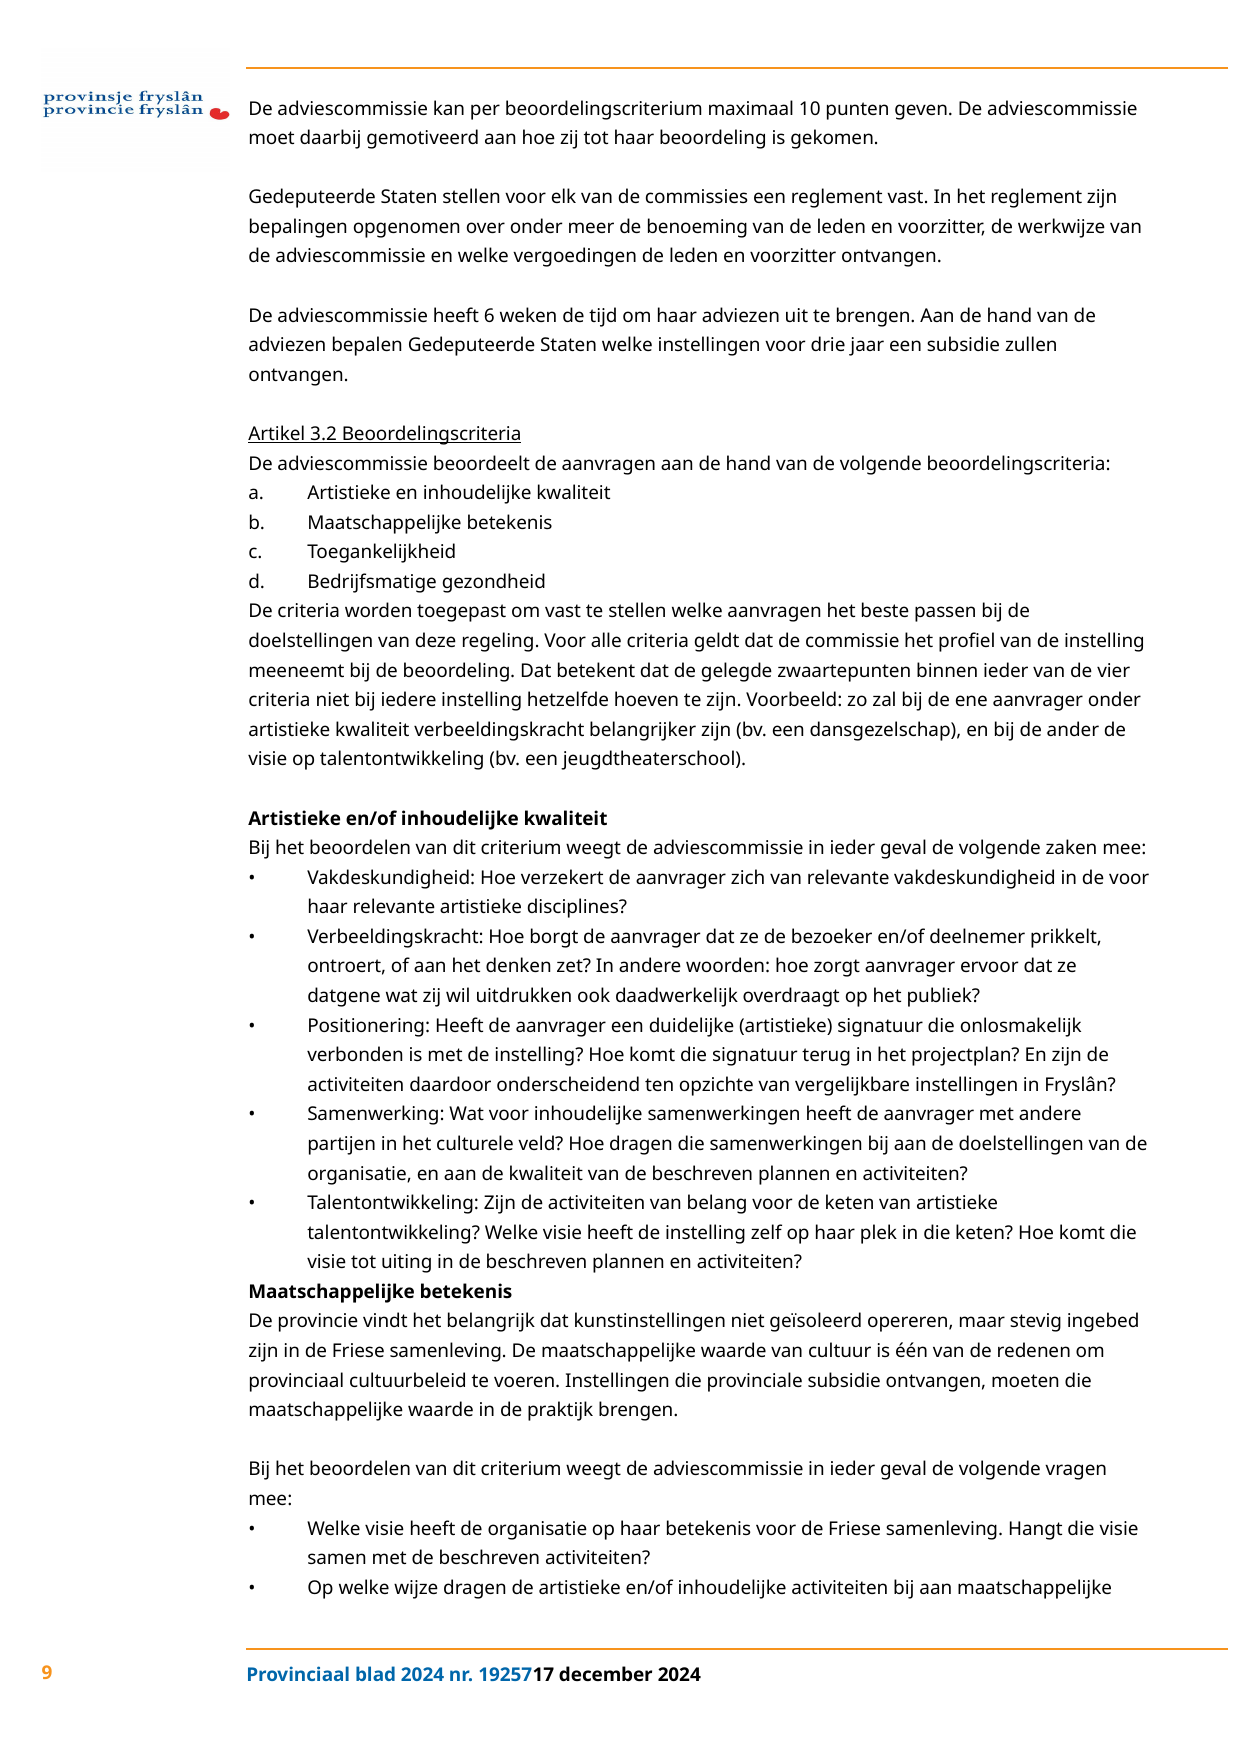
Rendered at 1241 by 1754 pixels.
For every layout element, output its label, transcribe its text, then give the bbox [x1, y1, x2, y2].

text Bij het beoordelen van dit criterium weegt de adviescommissie in ieder geval de volgende zaken mee: [248, 834, 1152, 860]
list Toegankelijkheid [248, 538, 1152, 564]
picture [41, 47, 231, 172]
list Samenwerking: Wat voor inhoudelijke samenwerkingen heeft de aanvrager met andere partijen in het culturele veld? Hoe dragen die samenwerkingen bij aan de doelstellingen van de organisatie, en aan de kwaliteit van de beschreven plannen en activiteiten? [248, 1101, 1152, 1186]
list Op welke wijze dragen de artistieke en/of inhoudelijke activiteiten bij aan maatschappelijke [248, 1574, 1152, 1600]
list Welke visie heeft de organisatie op haar betekenis voor de Friese samenleving. Hangt die visie samen met de beschreven activiteiten? [248, 1515, 1152, 1570]
text Artistieke en/of inhoudelijke kwaliteit [248, 805, 1152, 831]
list Maatschappelijke betekenis [248, 509, 1152, 535]
text De criteria worden toegepast om vast te stellen welke aanvragen het beste passen bij de doelstellingen van deze regeling. Voor alle criteria geldt dat de commissie het profiel van de instelling meeneemt bij de beoordeling. Dat betekent dat de gelegde zwaartepunten binnen ieder van de vier criteria niet bij iedere instelling hetzelfde hoeven te zijn. Voorbeeld: zo zal bij de ene aanvrager onder artistieke kwaliteit verbeeldingskracht belangrijker zijn (bv. een dansgezelschap), en bij de ander de visie op talentontwikkeling (bv. een jeugdtheaterschool). [248, 598, 1152, 771]
list Talentontwikkeling: Zijn de activiteiten van belang voor de keten van artistieke talentontwikkeling? Welke visie heeft de instelling zelf op haar plek in die keten? Hoe komt die visie tot uiting in de beschreven plannen en activiteiten? [248, 1189, 1152, 1274]
text De adviescommissie kan per beoordelingscriterium maximaal 10 punten geven. De adviescommissie moet daarbij gemotiveerd aan hoe zij tot haar beoordeling is gekomen. [248, 95, 1152, 150]
text Artikel 3.2 Beoordelingscriteria [248, 420, 1152, 446]
list Verbeeldingskracht: Hoe borgt de aanvrager dat ze de bezoeker en/of deelnemer prikkelt, ontroert, of aan het denken zet? In andere woorden: hoe zorgt aanvrager ervoor dat ze datgene wat zij wil uitdrukken ook daadwerkelijk overdraagt op het publiek? [248, 923, 1152, 1008]
text De provincie vindt het belangrijk dat kunstinstellingen niet geïsoleerd opereren, maar stevig ingebed zijn in de Friese samenleving. De maatschappelijke waarde van cultuur is één van de redenen om provinciaal cultuurbeleid te voeren. Instellingen die provinciale subsidie ontvangen, moeten die maatschappelijke waarde in de praktijk brengen. [248, 1308, 1152, 1422]
list Positionering: Heeft de aanvrager een duidelijke (artistieke) signatuur die onlosmakelijk verbonden is met de instelling? Hoe komt die signatuur terug in het projectplan? En zijn de activiteiten daardoor onderscheidend ten opzichte van vergelijkbare instellingen in Fryslân? [248, 1012, 1152, 1097]
text Gedeputeerde Staten stellen voor elk van de commissies een reglement vast. In het reglement zijn bepalingen opgenomen over onder meer de benoeming van de leden en voorzitter, de werkwijze van de adviescommissie en welke vergoedingen de leden en voorzitter ontvangen. [248, 183, 1152, 268]
list Vakdeskundigheid: Hoe verzekert de aanvrager zich van relevante vakdeskundigheid in de voor haar relevante artistieke disciplines? [248, 864, 1152, 919]
text De adviescommissie heeft 6 weken de tijd om haar adviezen uit te brengen. Aan de hand van de adviezen bepalen Gedeputeerde Staten welke instellingen voor drie jaar een subsidie zullen ontvangen. [248, 302, 1152, 387]
list Artistieke en inhoudelijke kwaliteit [248, 479, 1152, 505]
text Bij het beoordelen van dit criterium weegt de adviescommissie in ieder geval de volgende vragen mee: [248, 1456, 1152, 1511]
text De adviescommissie beoordeelt de aanvragen aan de hand van de volgende beoordelingscriteria: [248, 450, 1152, 476]
list Bedrijfsmatige gezondheid [248, 568, 1152, 594]
text Maatschappelijke betekenis [248, 1278, 1152, 1304]
